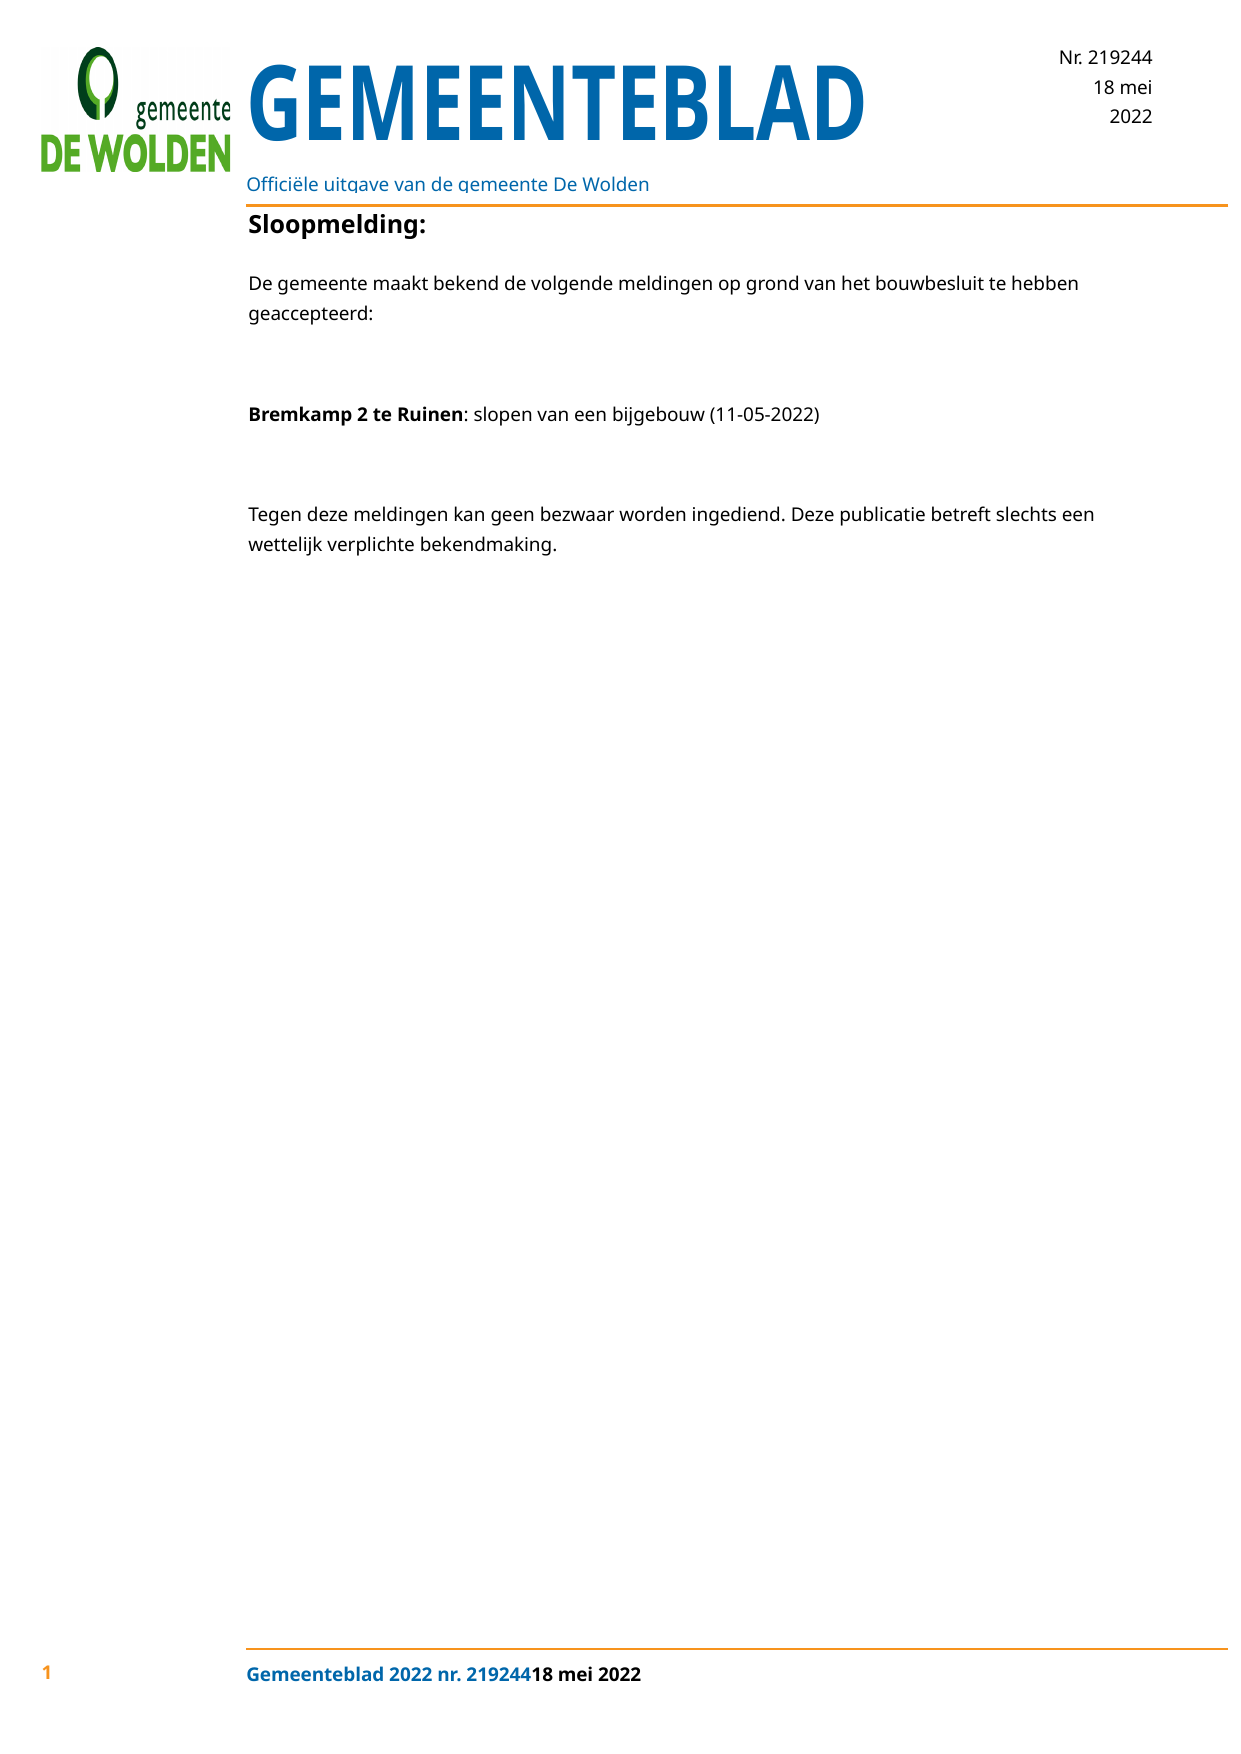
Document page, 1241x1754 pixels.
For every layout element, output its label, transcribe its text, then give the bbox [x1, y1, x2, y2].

text De gemeente maakt bekend de volgende meldingen op grond van het bouwbesluit te hebben geaccepteerd: [248, 270, 1152, 326]
picture [41, 47, 231, 172]
text Sloopmelding: [248, 207, 1152, 241]
text Bremkamp 2 te Ruinen: slopen van een bijgebouw (11-05-2022) [248, 401, 1152, 426]
text Tegen deze meldingen kan geen bezwaar worden ingediend. Deze publicatie betreft slechts een wettelijk verplichte bekendmaking. [248, 502, 1152, 557]
